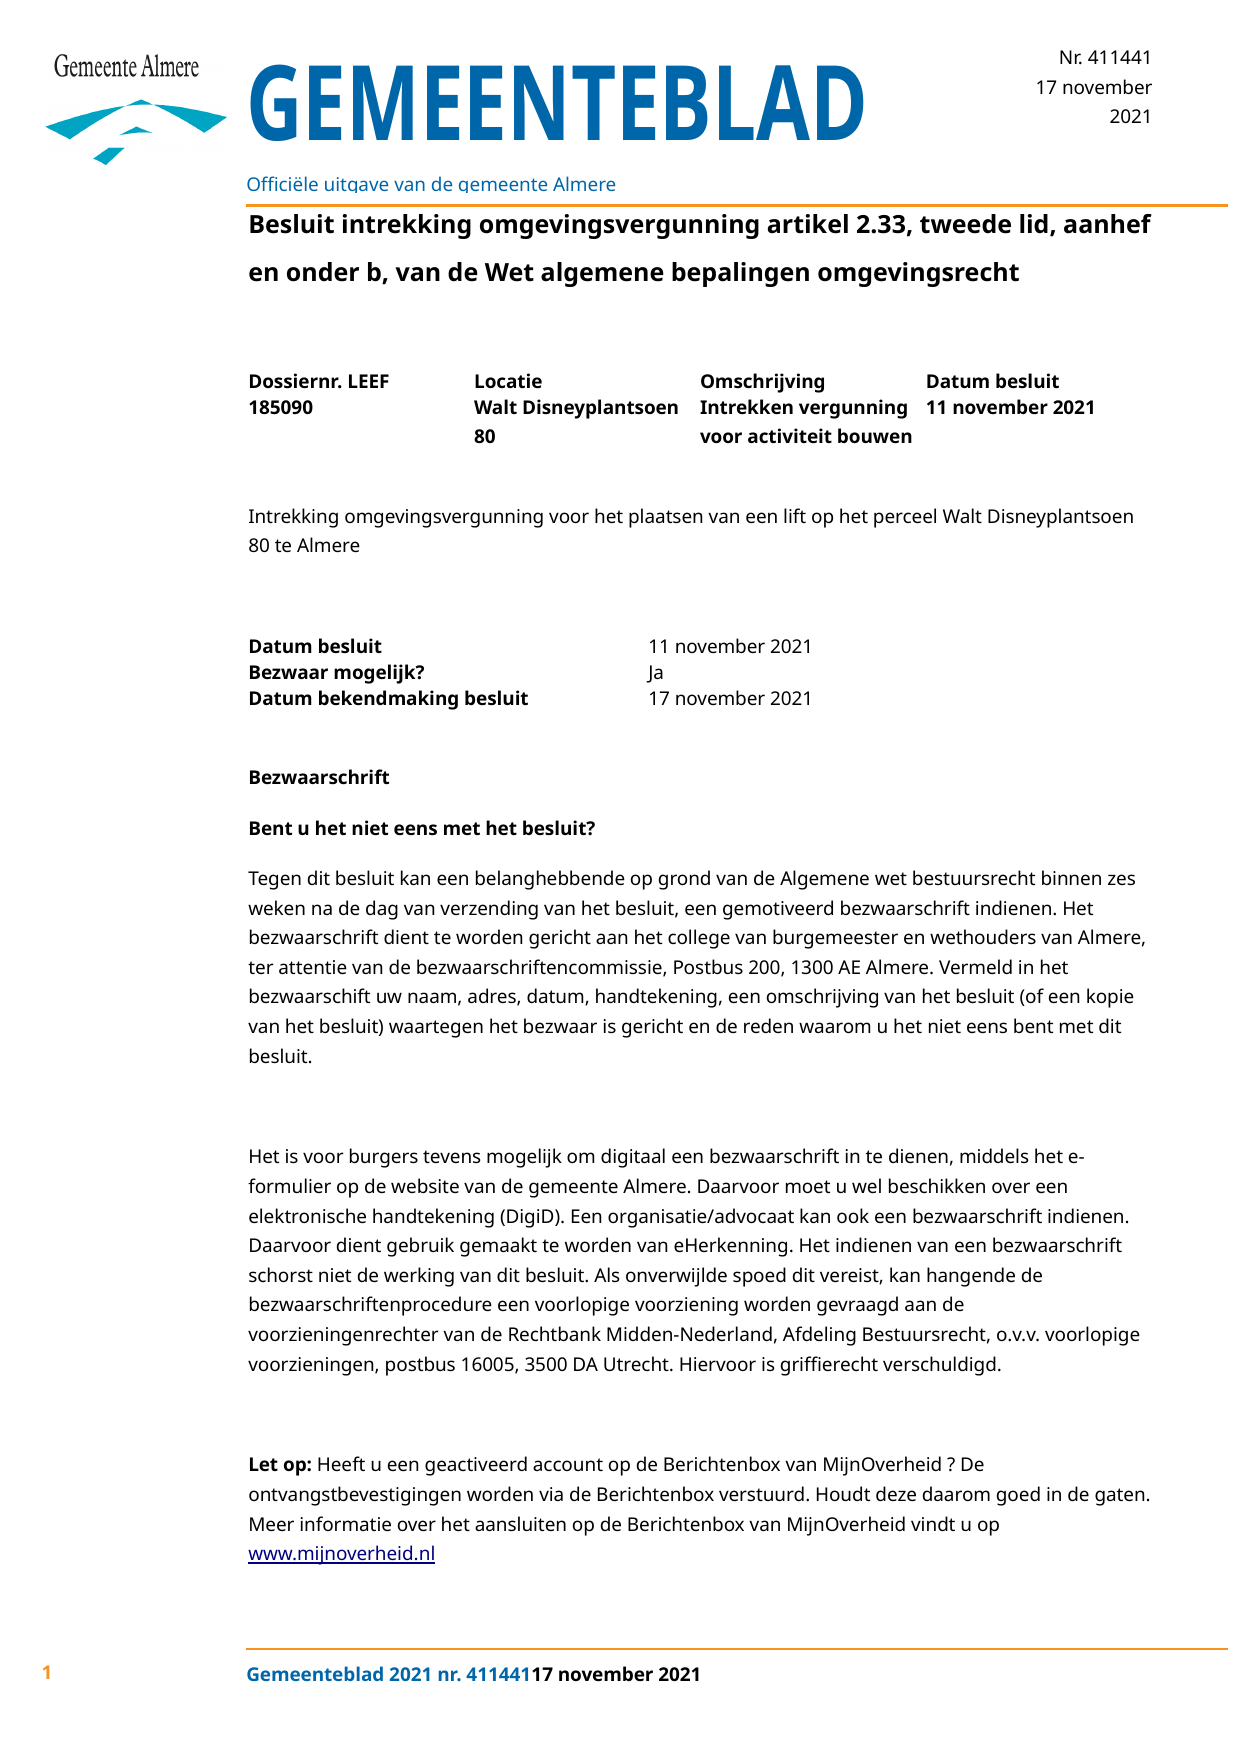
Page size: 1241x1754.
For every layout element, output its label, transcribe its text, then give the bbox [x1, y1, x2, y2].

table_header 11 november 2021 [648, 634, 1152, 659]
table_cell Walt Disneyplantsoen 80 [474, 394, 700, 449]
text Het is voor burgers tevens mogelijk om digitaal een bezwaarschrift in te dienen, middels het e-formulier op de website van de gemeente Almere. Daarvoor moet u wel beschikken over een elektronische handtekening (DigiD). Een organisatie/advocaat kan ook een bezwaarschrift indienen. Daarvoor dient gebruik gemaakt te worden van eHerkenning. Het indienen van een bezwaarschrift schorst niet de werking van dit besluit. Als onverwijlde spoed dit vereist, kan hangende de bezwaarschriftenprocedure een voorlopige voorziening worden gevraagd aan de voorzieningenrechter van de Rechtbank Midden-Nederland, Afdeling Bestuursrecht, o.v.v. voorlopige voorzieningen, postbus 16005, 3500 DA Utrecht. Hiervoor is griffierecht verschuldigd. [248, 1144, 1152, 1376]
table_header Locatie [474, 369, 700, 394]
table_header Omschrijving [700, 369, 926, 394]
text Intrekking omgevingsvergunning voor het plaatsen van een lift op het perceel Walt Disneyplantsoen 80 te Almere [248, 503, 1152, 558]
table_header Datum besluit [248, 634, 648, 659]
text Bent u het niet eens met het besluit? [248, 815, 1152, 841]
table_cell Datum bekendmaking besluit [248, 685, 648, 711]
text Tegen dit besluit kan een belanghebbende op grond van de Algemene wet bestuursrecht binnen zes weken na de dag van verzending van het besluit, een gemotiveerd bezwaarschrift indienen. Het bezwaarschrift dient te worden gericht aan het college van burgemeester en wethouders van Almere, ter attentie van de bezwaarschriftencommissie, Postbus 200, 1300 AE Almere. Vermeld in het bezwaarschift uw naam, adres, datum, handtekening, een omschrijving van het besluit (of een kopie van het besluit) waartegen het bezwaar is gericht en de reden waarom u het niet eens bent met dit besluit. [248, 865, 1152, 1068]
table_cell Ja [648, 659, 1152, 685]
table_cell Bezwaar mogelijk? [248, 659, 648, 685]
table_cell 11 november 2021 [926, 394, 1152, 449]
text Let op: Heeft u een geactiveerd account op de Berichtenbox van MijnOverheid ? De ontvangstbevestigingen worden via de Berichtenbox verstuurd. Houdt deze daarom goed in de gaten. Meer informatie over het aansluiten op de Berichtenbox van MijnOverheid vindt u op www.mijnoverheid.nl [248, 1452, 1152, 1566]
table_header Dossiernr. LEEF [248, 369, 474, 394]
table_cell 185090 [248, 394, 474, 449]
table_header Datum besluit [926, 369, 1152, 394]
table_cell 17 november 2021 [648, 685, 1152, 711]
text Bezwaarschrift [248, 764, 1152, 790]
picture [41, 47, 231, 172]
text Besluit intrekking omgevingsvergunning artikel 2.33, tweede lid, aanhef en onder b, van de Wet algemene bepalingen omgevingsrecht [248, 207, 1152, 288]
table_cell Intrekken vergunning voor activiteit bouwen [700, 394, 926, 449]
